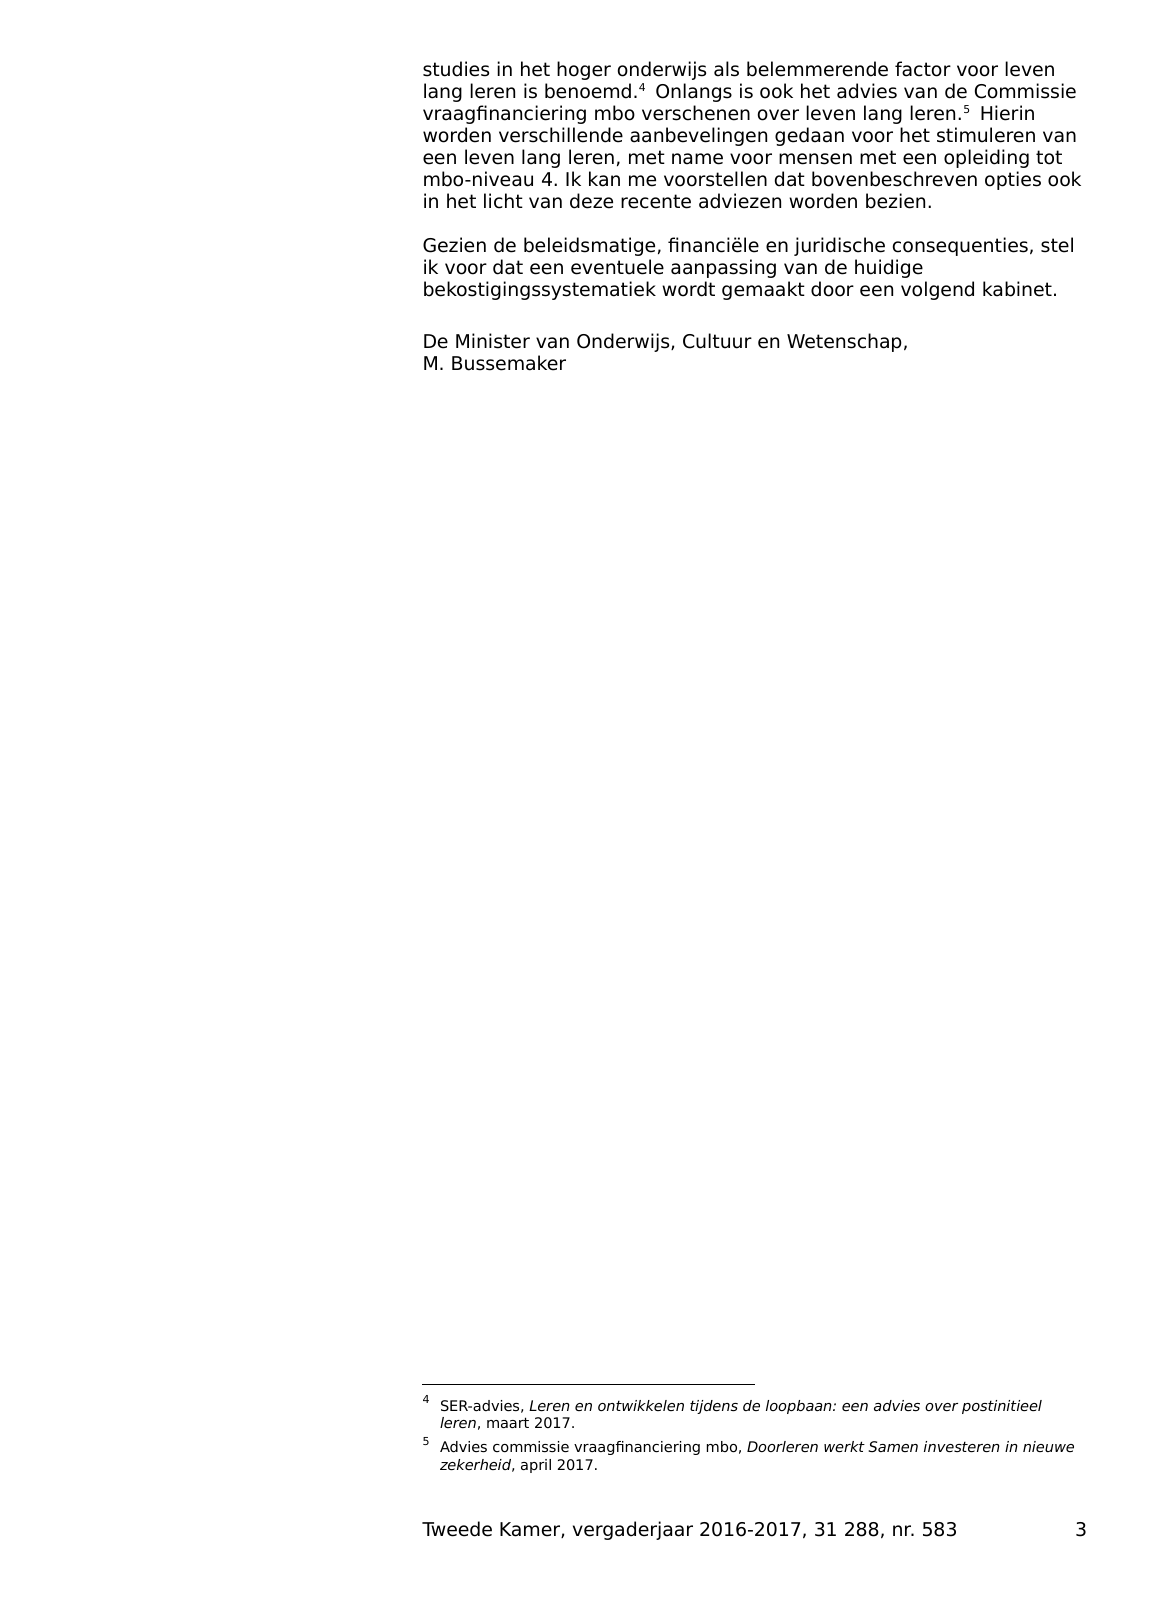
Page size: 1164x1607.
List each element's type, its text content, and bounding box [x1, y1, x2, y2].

text Gezien de beleidsmatige, financiële en juridische consequenties, stel ik voor dat een eventuele aanpassing van de huidige bekostigingssystematiek wordt gemaakt door een volgend kabinet. [422, 235, 1087, 301]
text SER-advies, Leren en ontwikkelen tijdens de loopbaan: een advies over postinitieel leren, maart 2017. [422, 1393, 1087, 1432]
text studies in het hoger onderwijs als belemmerende factor voor leven lang leren is benoemd. Onlangs is ook het advies van de Commissie vraagfinanciering mbo verschenen over leven lang leren. Hierin worden verschillende aanbevelingen gedaan voor het stimuleren van een leven lang leren, met name voor mensen met een opleiding tot mbo-niveau 4. Ik kan me voorstellen dat bovenbeschreven opties ook in het licht van deze recente adviezen worden bezien. [422, 59, 1087, 213]
text De Minister van Onderwijs, Cultuur en Wetenschap, M. Bussemaker [422, 331, 1087, 375]
text Advies commissie vraagfinanciering mbo, Doorleren werkt Samen investeren in nieuwe zekerheid, april 2017. [422, 1435, 1087, 1474]
